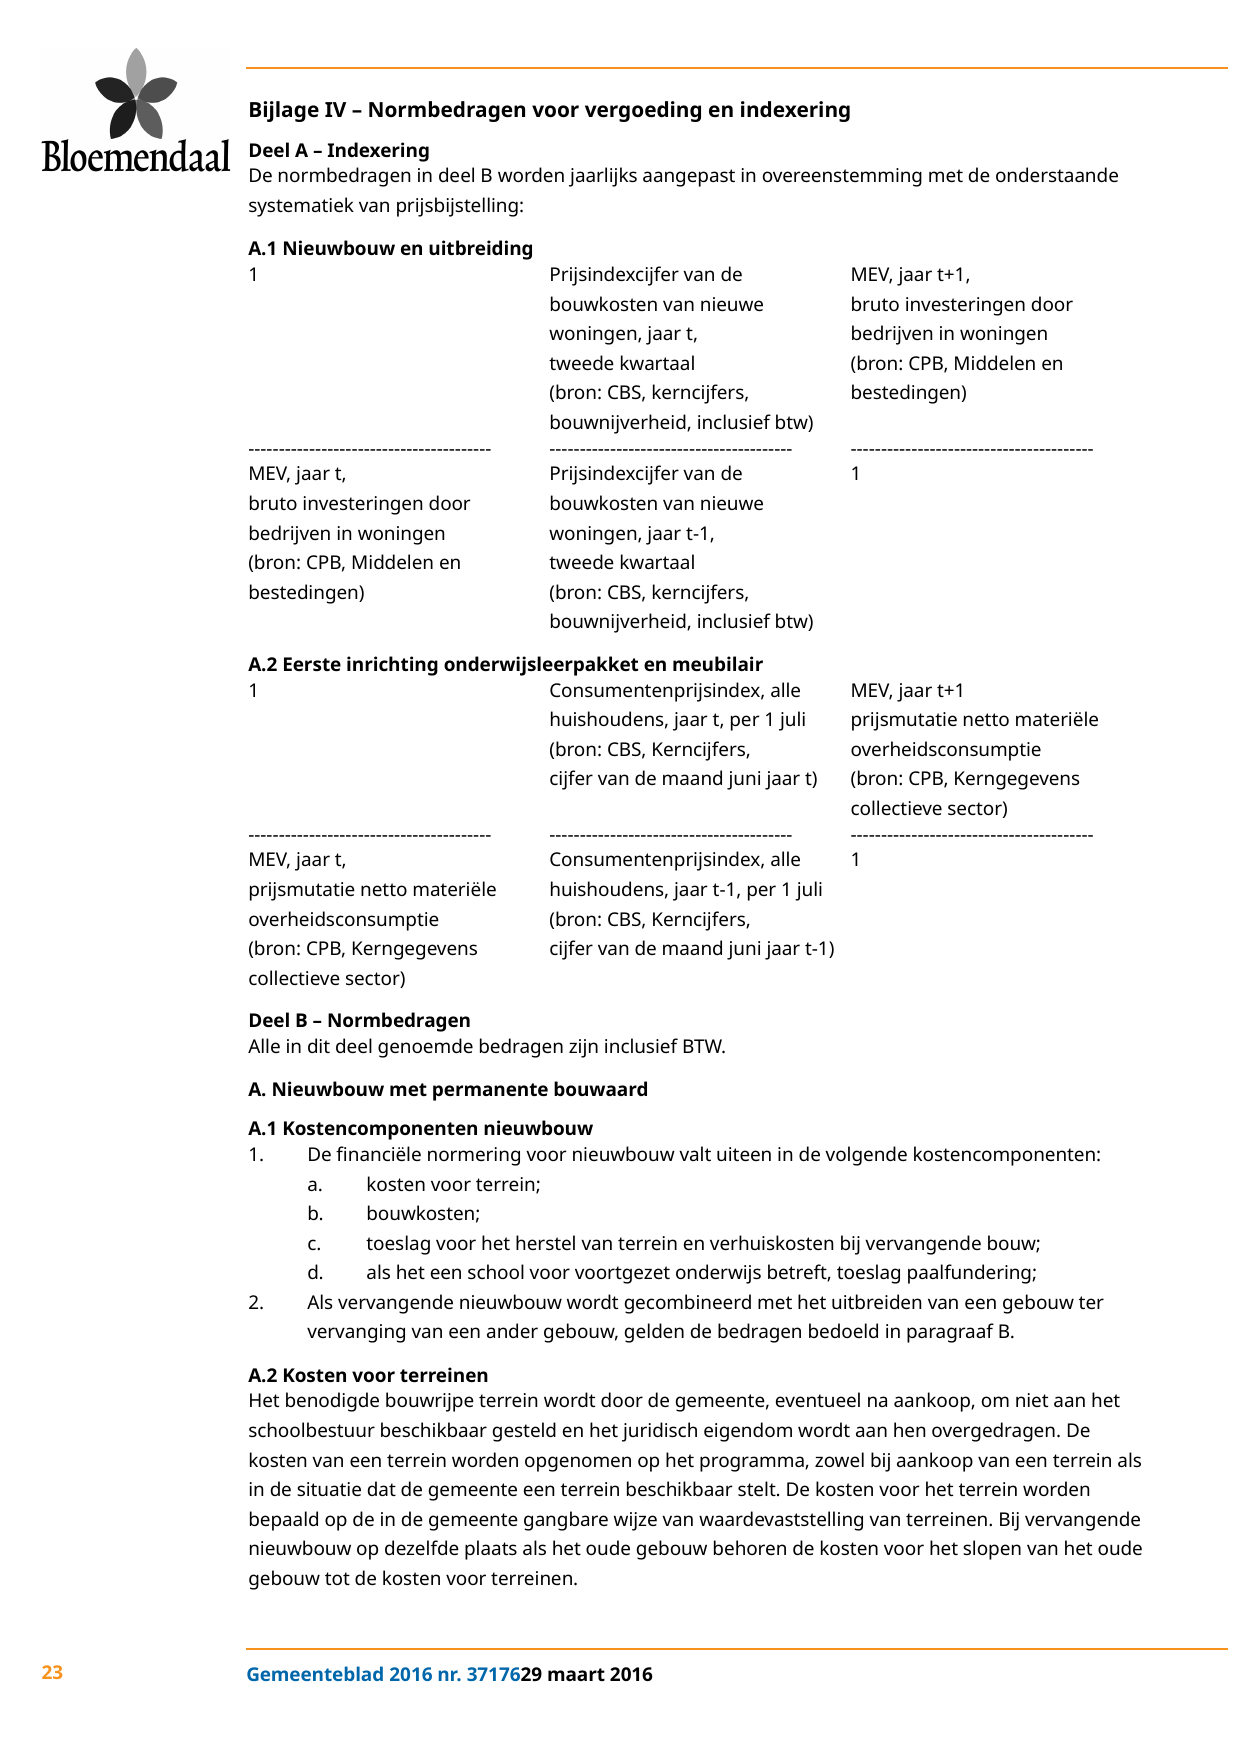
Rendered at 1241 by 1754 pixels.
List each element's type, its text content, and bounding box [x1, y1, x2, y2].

table_cell 1 [850, 847, 1152, 991]
text A.1 Kostencomponenten nieuwbouw [248, 1116, 1152, 1141]
list als het een school voor voortgezet onderwijs betreft, toeslag paalfundering; [307, 1259, 1152, 1285]
table_cell 1 [850, 461, 1152, 634]
table_header MEV, jaar t+1, bruto investeringen door bedrijven in woningen (bron: CPB, Middelen en bestedingen) [850, 261, 1152, 435]
text De normbedragen in deel B worden jaarlijks aangepast in overeenstemming met de onderstaande systematiek van prijsbijstelling: [248, 163, 1152, 218]
list bouwkosten; [307, 1200, 1152, 1226]
text Deel A – Indexering [248, 137, 1152, 163]
text Alle in dit deel genoemde bedragen zijn inclusief BTW. [248, 1033, 1152, 1059]
picture [41, 47, 231, 172]
table_cell ---------------------------------------- [248, 821, 549, 847]
table_cell ---------------------------------------- [248, 435, 549, 461]
table_header Prijsindexcijfer van de bouwkosten van nieuwe woningen, jaar t, tweede kwartaal (bron: CBS, kerncijfers, bouwnijverheid, inclusief btw) [549, 261, 850, 435]
table_cell ---------------------------------------- [549, 821, 850, 847]
table_header MEV, jaar t+1 prijsmutatie netto materiële overheidsconsumptie (bron: CPB, Kerngegevens collectieve sector) [850, 677, 1152, 821]
list kosten voor terrein; [307, 1171, 1152, 1197]
list toeslag voor het herstel van terrein en verhuiskosten bij vervangende bouw; [307, 1230, 1152, 1256]
list Als vervangende nieuwbouw wordt gecombineerd met het uitbreiden van een gebouw ter vervanging van een ander gebouw, gelden de bedragen bedoeld in paragraaf B. [248, 1289, 1152, 1344]
table_cell Consumentenprijsindex, alle huishoudens, jaar t-1, per 1 juli (bron: CBS, Kerncijfers, cijfer van de maand juni jaar t-1) [549, 847, 850, 991]
text A.2 Kosten voor terreinen [248, 1362, 1152, 1388]
table_cell MEV, jaar t, bruto investeringen door bedrijven in woningen (bron: CPB, Middelen en bestedingen) [248, 461, 549, 634]
table_header 1 [248, 677, 549, 821]
table_cell MEV, jaar t, prijsmutatie netto materiële overheidsconsumptie (bron: CPB, Kerngegevens collectieve sector) [248, 847, 549, 991]
text Bijlage IV – Normbedragen voor vergoeding en indexering [248, 95, 1152, 123]
text A.2 Eerste inrichting onderwijsleerpakket en meubilair [248, 651, 1152, 677]
table_header Consumentenprijsindex, alle huishoudens, jaar t, per 1 juli (bron: CBS, Kerncijfers, cijfer van de maand juni jaar t) [549, 677, 850, 821]
text Deel B – Normbedragen [248, 1007, 1152, 1033]
text A.1 Nieuwbouw en uitbreiding [248, 235, 1152, 261]
table_cell Prijsindexcijfer van de bouwkosten van nieuwe woningen, jaar t-1, tweede kwartaal (bron: CBS, kerncijfers, bouwnijverheid, inclusief btw) [549, 461, 850, 634]
text Het benodigde bouwrijpe terrein wordt door de gemeente, eventueel na aankoop, om niet aan het schoolbestuur beschikbaar gesteld en het juridisch eigendom wordt aan hen overgedragen. De kosten van een terrein worden opgenomen op het programma, zowel bij aankoop van een terrein als in de situatie dat de gemeente een terrein beschikbaar stelt. De kosten voor het terrein worden bepaald op de in de gemeente gangbare wijze van waardevaststelling van terreinen. Bij vervangende nieuwbouw op dezelfde plaats als het oude gebouw behoren de kosten voor het slopen van het oude gebouw tot de kosten voor terreinen. [248, 1388, 1152, 1591]
list De financiële normering voor nieuwbouw valt uiteen in de volgende kostencomponenten: [248, 1141, 1152, 1167]
table_header 1 [248, 261, 549, 435]
table_cell ---------------------------------------- [850, 821, 1152, 847]
text A. Nieuwbouw met permanente bouwaard [248, 1076, 1152, 1102]
table_cell ---------------------------------------- [850, 435, 1152, 461]
table_cell ---------------------------------------- [549, 435, 850, 461]
